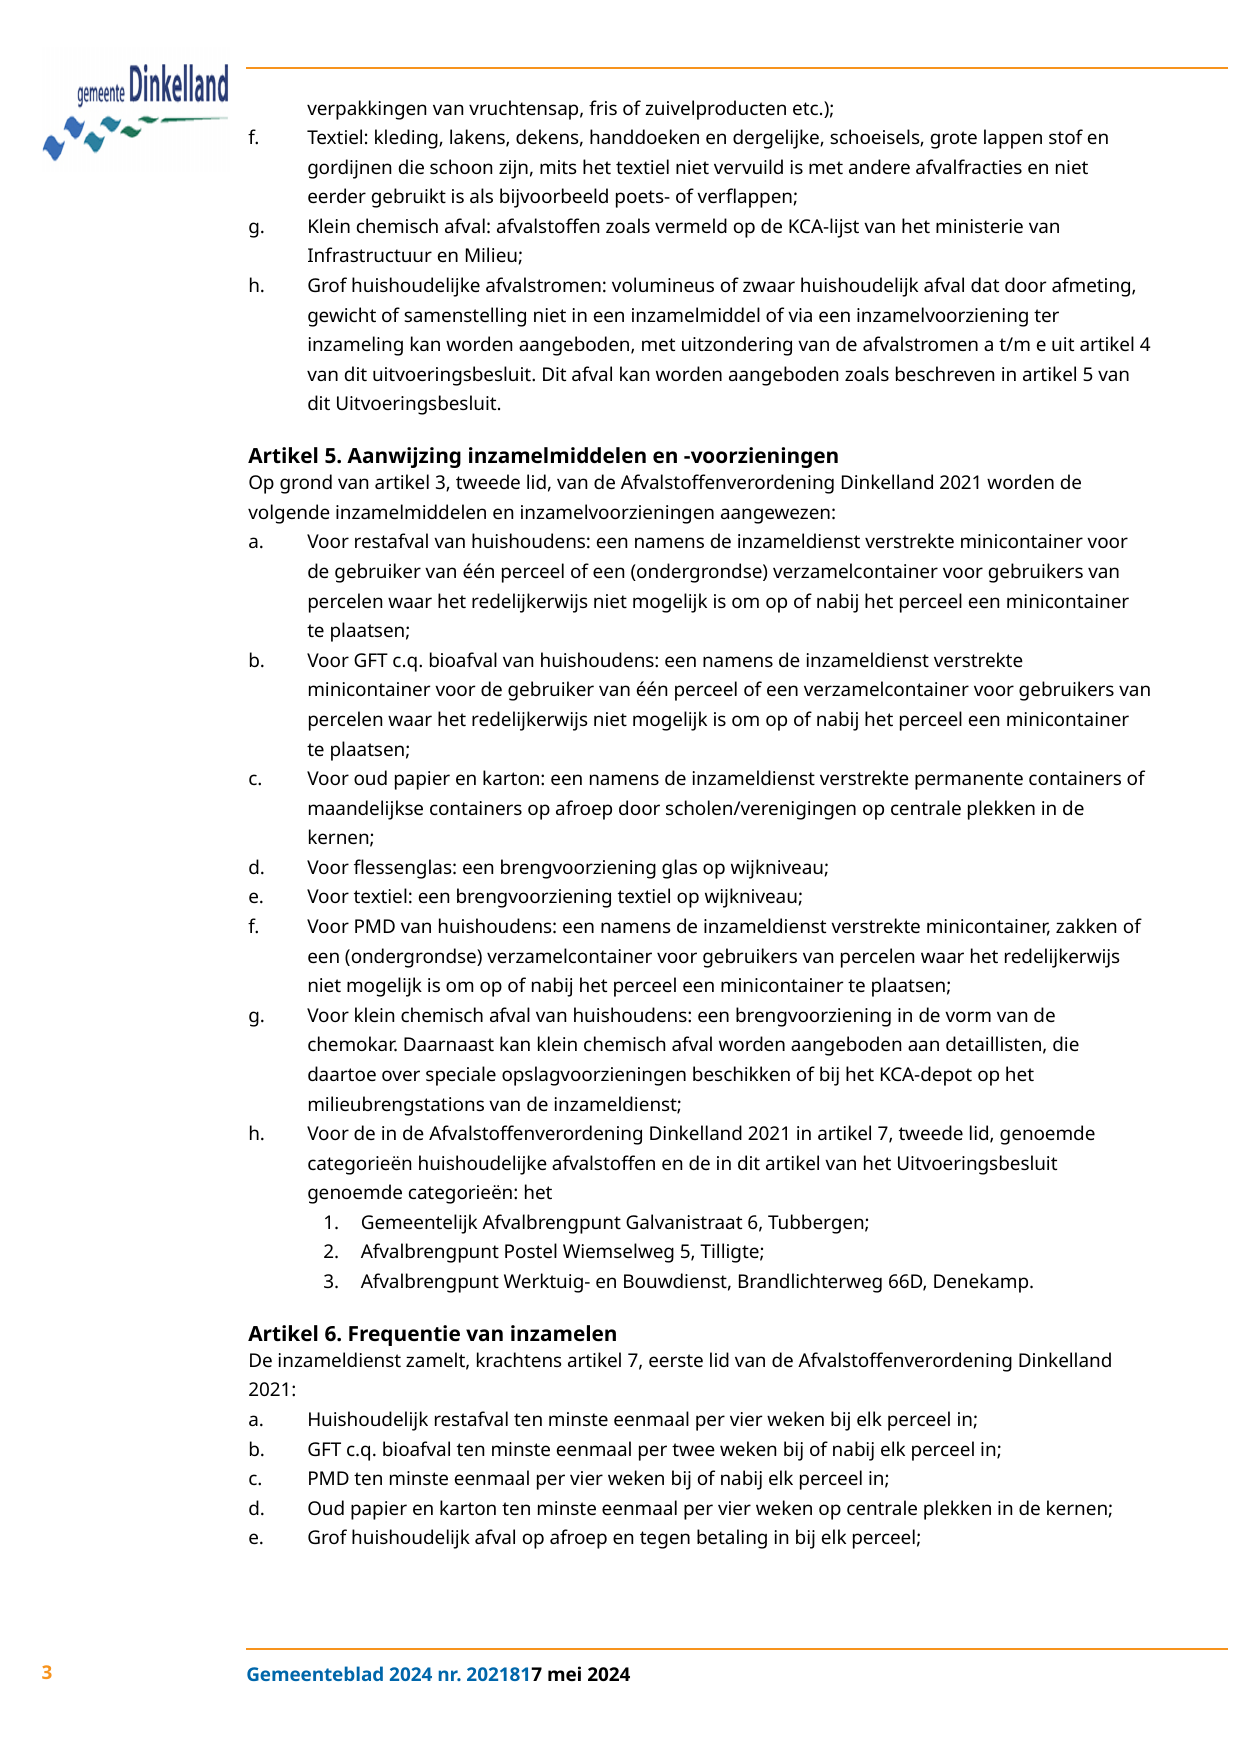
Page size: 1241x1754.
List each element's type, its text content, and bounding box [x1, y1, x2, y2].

list Afvalbrengpunt Postel Wiemselweg 5, Tilligte; [323, 1239, 1152, 1264]
list Afvalbrengpunt Werktuig- en Bouwdienst, Brandlichterweg 66D, Denekamp. [323, 1268, 1152, 1294]
list PMD ten minste eenmaal per vier weken bij of nabij elk perceel in; [248, 1465, 1152, 1491]
list Huishoudelijk restafval ten minste eenmaal per vier weken bij elk perceel in; [248, 1406, 1152, 1432]
list Voor textiel: een brengvoorziening textiel op wijkniveau; [248, 884, 1152, 909]
list Gemeentelijk Afvalbrengpunt Galvanistraat 6, Tubbergen; [323, 1209, 1152, 1235]
list Voor restafval van huishoudens: een namens de inzameldienst verstrekte minicontainer voor de gebruiker van één perceel of een (ondergrondse) verzamelcontainer voor gebruikers van percelen waar het redelijkerwijs niet mogelijk is om op of nabij het perceel een minicontainer te plaatsen; [248, 529, 1152, 643]
list Voor PMD van huishoudens: een namens de inzameldienst verstrekte minicontainer, zakken of een (ondergrondse) verzamelcontainer voor gebruikers van percelen waar het redelijkerwijs niet mogelijk is om op of nabij het perceel een minicontainer te plaatsen; [248, 913, 1152, 998]
text Artikel 6. Frequentie van inzamelen [248, 1319, 1152, 1347]
list Voor flessenglas: een brengvoorziening glas op wijkniveau; [248, 854, 1152, 880]
list GFT c.q. bioafval ten minste eenmaal per twee weken bij of nabij elk perceel in; [248, 1436, 1152, 1462]
list Grof huishoudelijke afvalstromen: volumineus of zwaar huishoudelijk afval dat door afmeting, gewicht of samenstelling niet in een inzamelmiddel of via een inzamelvoorziening ter inzameling kan worden aangeboden, met uitzondering van de afvalstromen a t/m e uit artikel 4 van dit uitvoeringsbesluit. Dit afval kan worden aangeboden zoals beschreven in artikel 5 van dit Uitvoeringsbesluit. [248, 272, 1152, 416]
list Textiel: kleding, lakens, dekens, handdoeken en dergelijke, schoeisels, grote lappen stof en gordijnen die schoon zijn, mits het textiel niet vervuild is met andere afvalfracties en niet eerder gebruikt is als bijvoorbeeld poets- of verflappen; [248, 124, 1152, 209]
list verpakkingen van vruchtensap, fris of zuivelproducten etc.); [248, 95, 1152, 121]
list Klein chemisch afval: afvalstoffen zoals vermeld op de KCA-lijst van het ministerie van Infrastructuur en Milieu; [248, 213, 1152, 268]
list Grof huishoudelijk afval op afroep en tegen betaling in bij elk perceel; [248, 1524, 1152, 1550]
list Voor klein chemisch afval van huishoudens: een brengvoorziening in de vorm van de chemokar. Daarnaast kan klein chemisch afval worden aangeboden aan detaillisten, die daartoe over speciale opslagvoorzieningen beschikken of bij het KCA-depot op het milieubrengstations van de inzameldienst; [248, 1002, 1152, 1116]
list Voor de in de Afvalstoffenverordening Dinkelland 2021 in artikel 7, tweede lid, genoemde categorieën huishoudelijke afvalstoffen en de in dit artikel van het Uitvoeringsbesluit genoemde categorieën: het [248, 1120, 1152, 1205]
list Oud papier en karton ten minste eenmaal per vier weken op centrale plekken in de kernen; [248, 1495, 1152, 1521]
text Artikel 5. Aanwijzing inzamelmiddelen en -voorzieningen [248, 441, 1152, 469]
list Voor oud papier en karton: een namens de inzameldienst verstrekte permanente containers of maandelijkse containers op afroep door scholen/verenigingen op centrale plekken in de kernen; [248, 765, 1152, 850]
list Voor GFT c.q. bioafval van huishoudens: een namens de inzameldienst verstrekte minicontainer voor de gebruiker van één perceel of een verzamelcontainer voor gebruikers van percelen waar het redelijkerwijs niet mogelijk is om op of nabij het perceel een minicontainer te plaatsen; [248, 647, 1152, 761]
text Op grond van artikel 3, tweede lid, van de Afvalstoffenverordening Dinkelland 2021 worden de volgende inzamelmiddelen en inzamelvoorzieningen aangewezen: [248, 469, 1152, 525]
picture [41, 47, 231, 172]
text De inzameldienst zamelt, krachtens artikel 7, eerste lid van de Afvalstoffenverordening Dinkelland 2021: [248, 1347, 1152, 1402]
